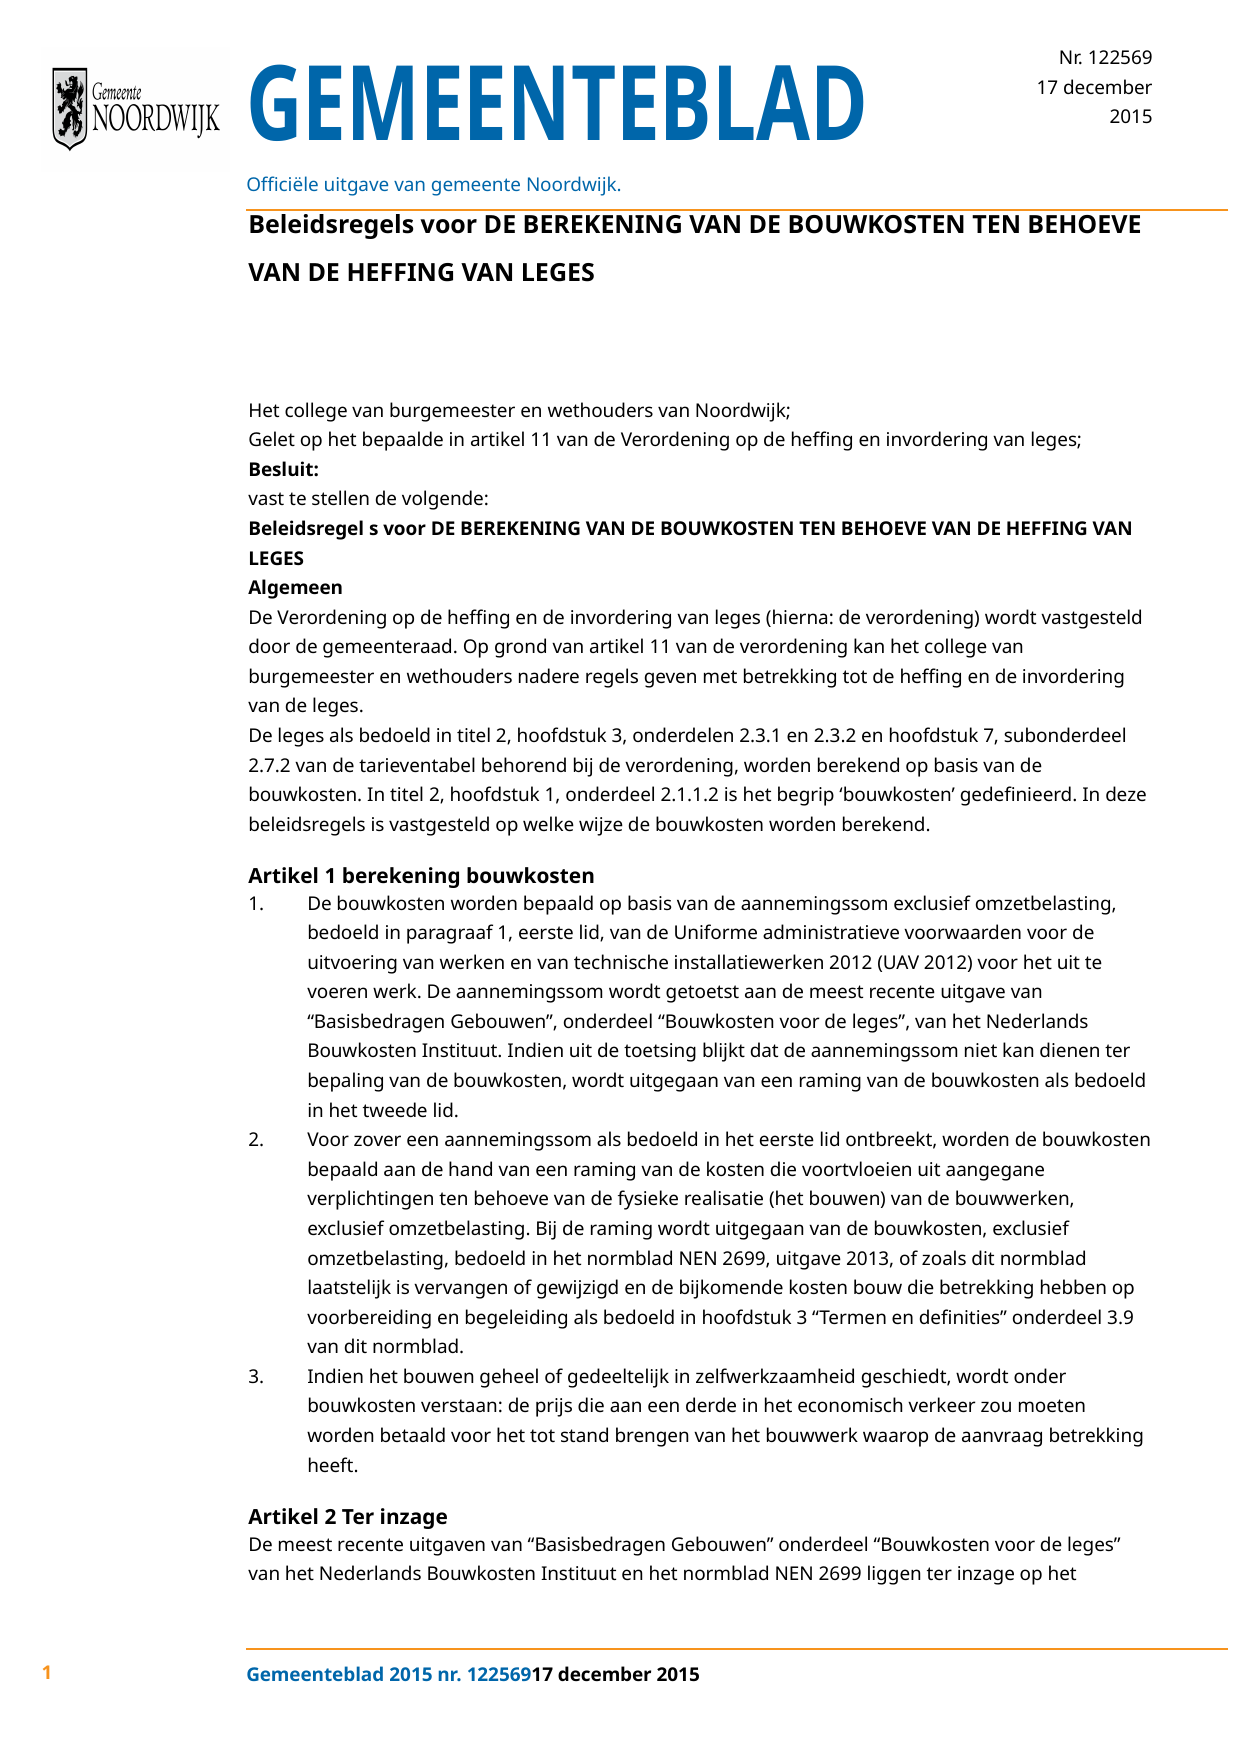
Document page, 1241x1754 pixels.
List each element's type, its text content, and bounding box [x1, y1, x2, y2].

text Artikel 1 berekening bouwkosten [248, 861, 1152, 890]
text Het college van burgemeester en wethouders van Noordwijk; [248, 397, 1152, 422]
text Algemeen [248, 574, 1152, 600]
text Gelet op het bepaalde in artikel 11 van de Verordening op de heffing en invordering van leges; [248, 426, 1152, 452]
list Voor zover een aannemingssom als bedoeld in het eerste lid ontbreekt, worden de bouwkosten bepaald aan de hand van een raming van de kosten die voortvloeien uit aangegane verplichtingen ten behoeve van de fysieke realisatie (het bouwen) van de bouwwerken, exclusief omzetbelasting. Bij de raming wordt uitgegaan van de bouwkosten, exclusief omzetbelasting, bedoeld in het normblad NEN 2699, uitgave 2013, of zoals dit normblad laatstelijk is vervangen of gewijzigd en de bijkomende kosten bouw die betrekking hebben op voorbereiding en begeleiding als bedoeld in hoofdstuk 3 “Termen en definities” onderdeel 3.9 van dit normblad. [248, 1126, 1152, 1359]
text De leges als bedoeld in titel 2, hoofdstuk 3, onderdelen 2.3.1 en 2.3.2 en hoofdstuk 7, subonderdeel 2.7.2 van de tarieventabel behorend bij de verordening, worden berekend op basis van de bouwkosten. In titel 2, hoofdstuk 1, onderdeel 2.1.1.2 is het begrip ‘bouwkosten’ gedefinieerd. In deze beleidsregels is vastgesteld op welke wijze de bouwkosten worden berekend. [248, 722, 1152, 837]
text vast te stellen de volgende: [248, 486, 1152, 511]
text De meest recente uitgaven van “Basisbedragen Gebouwen” onderdeel “Bouwkosten voor de leges” van het Nederlands Bouwkosten Instituut en het normblad NEN 2699 liggen ter inzage op het [248, 1531, 1152, 1586]
text Besluit: [248, 456, 1152, 482]
text Beleidsregels voor DE BEREKENING VAN DE BOUWKOSTEN TEN BEHOEVE VAN DE HEFFING VAN LEGES [248, 211, 1152, 288]
picture [41, 47, 231, 172]
text Beleidsregel s voor DE BEREKENING VAN DE BOUWKOSTEN TEN BEHOEVE VAN DE HEFFING VAN LEGES [248, 515, 1152, 570]
list Indien het bouwen geheel of gedeeltelijk in zelfwerkzaamheid geschiedt, wordt onder bouwkosten verstaan: de prijs die aan een derde in het economisch verkeer zou moeten worden betaald voor het tot stand brengen van het bouwwerk waarop de aanvraag betrekking heeft. [248, 1363, 1152, 1478]
list De bouwkosten worden bepaald op basis van de aannemingssom exclusief omzetbelasting, bedoeld in paragraaf 1, eerste lid, van de Uniforme administratieve voorwaarden voor de uitvoering van werken en van technische installatiewerken 2012 (UAV 2012) voor het uit te voeren werk. De aannemingssom wordt getoetst aan de meest recente uitgave van “Basisbedragen Gebouwen”, onderdeel “Bouwkosten voor de leges”, van het Nederlands Bouwkosten Instituut. Indien uit de toetsing blijkt dat de aannemingssom niet kan dienen ter bepaling van de bouwkosten, wordt uitgegaan van een raming van de bouwkosten als bedoeld in het tweede lid. [248, 890, 1152, 1123]
text Artikel 2 Ter inzage [248, 1502, 1152, 1531]
text De Verordening op de heffing en de invordering van leges (hierna: de verordening) wordt vastgesteld door de gemeenteraad. Op grond van artikel 11 van de verordening kan het college van burgemeester en wethouders nadere regels geven met betrekking tot de heffing en de invordering van de leges. [248, 604, 1152, 718]
